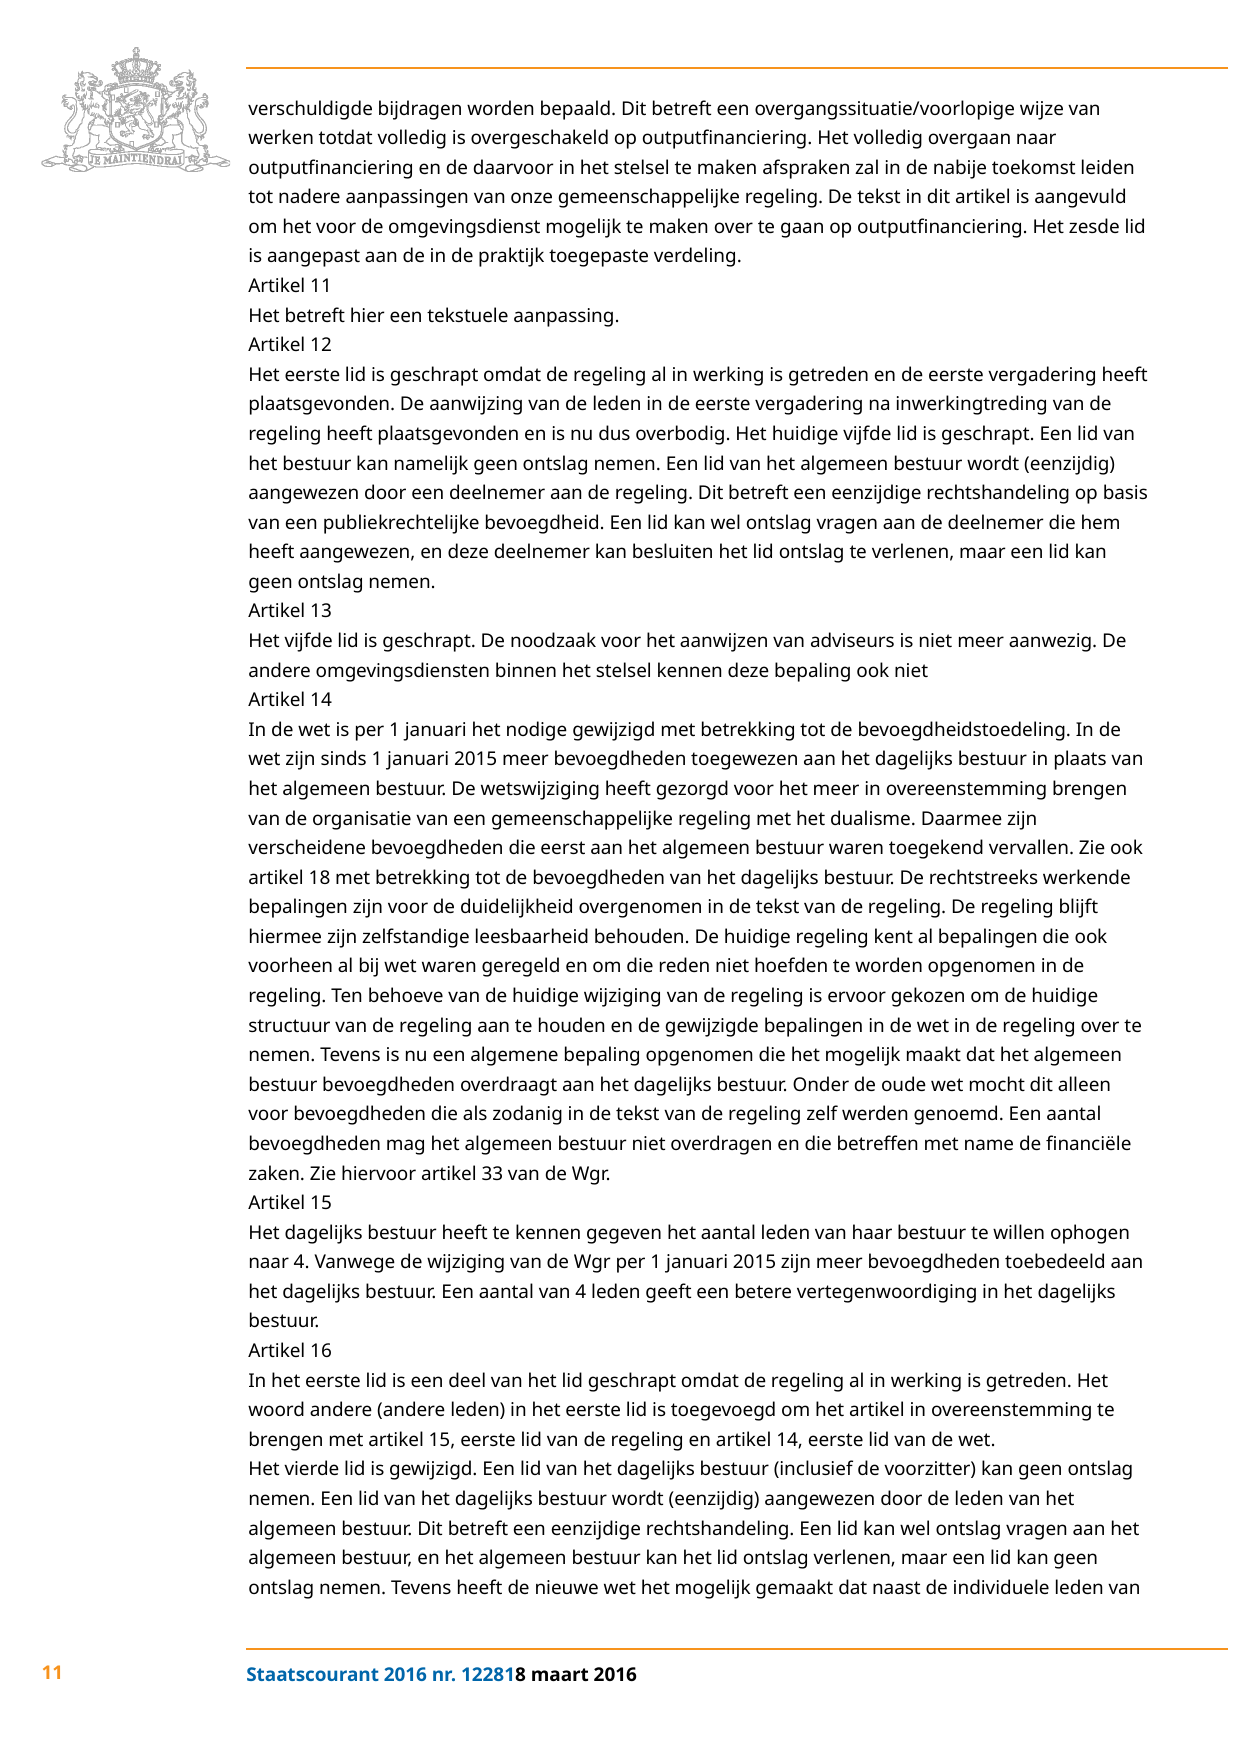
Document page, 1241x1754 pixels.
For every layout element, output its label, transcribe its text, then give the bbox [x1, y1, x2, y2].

text Artikel 14 [248, 686, 1152, 712]
text verschuldigde bijdragen worden bepaald. Dit betreft een overgangssituatie/voorlopige wijze van werken totdat volledig is overgeschakeld op outputfinanciering. Het volledig overgaan naar outputfinanciering en de daarvoor in het stelsel te maken afspraken zal in de nabije toekomst leiden tot nadere aanpassingen van onze gemeenschappelijke regeling. De tekst in dit artikel is aangevuld om het voor de omgevingsdienst mogelijk te maken over te gaan op outputfinanciering. Het zesde lid is aangepast aan de in de praktijk toegepaste verdeling. [248, 95, 1152, 268]
text Het eerste lid is geschrapt omdat de regeling al in werking is getreden en de eerste vergadering heeft plaatsgevonden. De aanwijzing van de leden in de eerste vergadering na inwerkingtreding van de regeling heeft plaatsgevonden en is nu dus overbodig. Het huidige vijfde lid is geschrapt. Een lid van het bestuur kan namelijk geen ontslag nemen. Een lid van het algemeen bestuur wordt (eenzijdig) aangewezen door een deelnemer aan de regeling. Dit betreft een eenzijdige rechtshandeling op basis van een publiekrechtelijke bevoegdheid. Een lid kan wel ontslag vragen aan de deelnemer die hem heeft aangewezen, en deze deelnemer kan besluiten het lid ontslag te verlenen, maar een lid kan geen ontslag nemen. [248, 361, 1152, 594]
text Het vijfde lid is geschrapt. De noodzaak voor het aanwijzen van adviseurs is niet meer aanwezig. De andere omgevingsdiensten binnen het stelsel kennen deze bepaling ook niet [248, 627, 1152, 683]
text Het dagelijks bestuur heeft te kennen gegeven het aantal leden van haar bestuur te willen ophogen naar 4. Vanwege de wijziging van de Wgr per 1 januari 2015 zijn meer bevoegdheden toebedeeld aan het dagelijks bestuur. Een aantal van 4 leden geeft een betere vertegenwoordiging in het dagelijks bestuur. [248, 1219, 1152, 1333]
text Het vierde lid is gewijzigd. Een lid van het dagelijks bestuur (inclusief de voorzitter) kan geen ontslag nemen. Een lid van het dagelijks bestuur wordt (eenzijdig) aangewezen door de leden van het algemeen bestuur. Dit betreft een eenzijdige rechtshandeling. Een lid kan wel ontslag vragen aan het algemeen bestuur, en het algemeen bestuur kan het lid ontslag verlenen, maar een lid kan geen ontslag nemen. Tevens heeft de nieuwe wet het mogelijk gemaakt dat naast de individuele leden van [248, 1456, 1152, 1600]
text Artikel 12 [248, 331, 1152, 357]
text In het eerste lid is een deel van het lid geschrapt omdat de regeling al in werking is getreden. Het woord andere (andere leden) in het eerste lid is toegevoegd om het artikel in overeenstemming te brengen met artikel 15, eerste lid van de regeling en artikel 14, eerste lid van de wet. [248, 1367, 1152, 1452]
text Artikel 13 [248, 598, 1152, 623]
text Artikel 15 [248, 1189, 1152, 1215]
text Artikel 16 [248, 1337, 1152, 1363]
text Artikel 11 [248, 272, 1152, 298]
text In de wet is per 1 januari het nodige gewijzigd met betrekking tot de bevoegdheidstoedeling. In de wet zijn sinds 1 januari 2015 meer bevoegdheden toegewezen aan het dagelijks bestuur in plaats van het algemeen bestuur. De wetswijziging heeft gezorgd voor het meer in overeenstemming brengen van de organisatie van een gemeenschappelijke regeling met het dualisme. Daarmee zijn verscheidene bevoegdheden die eerst aan het algemeen bestuur waren toegekend vervallen. Zie ook artikel 18 met betrekking tot de bevoegdheden van het dagelijks bestuur. De rechtstreeks werkende bepalingen zijn voor de duidelijkheid overgenomen in de tekst van de regeling. De regeling blijft hiermee zijn zelfstandige leesbaarheid behouden. De huidige regeling kent al bepalingen die ook voorheen al bij wet waren geregeld en om die reden niet hoefden te worden opgenomen in de regeling. Ten behoeve van de huidige wijziging van de regeling is ervoor gekozen om de huidige structuur van de regeling aan te houden en de gewijzigde bepalingen in de wet in de regeling over te nemen. Tevens is nu een algemene bepaling opgenomen die het mogelijk maakt dat het algemeen bestuur bevoegdheden overdraagt aan het dagelijks bestuur. Onder de oude wet mocht dit alleen voor bevoegdheden die als zodanig in de tekst van de regeling zelf werden genoemd. Een aantal bevoegdheden mag het algemeen bestuur niet overdragen en die betreffen met name de financiële zaken. Zie hiervoor artikel 33 van de Wgr. [248, 716, 1152, 1186]
text Het betreft hier een tekstuele aanpassing. [248, 302, 1152, 328]
picture [41, 47, 231, 172]
